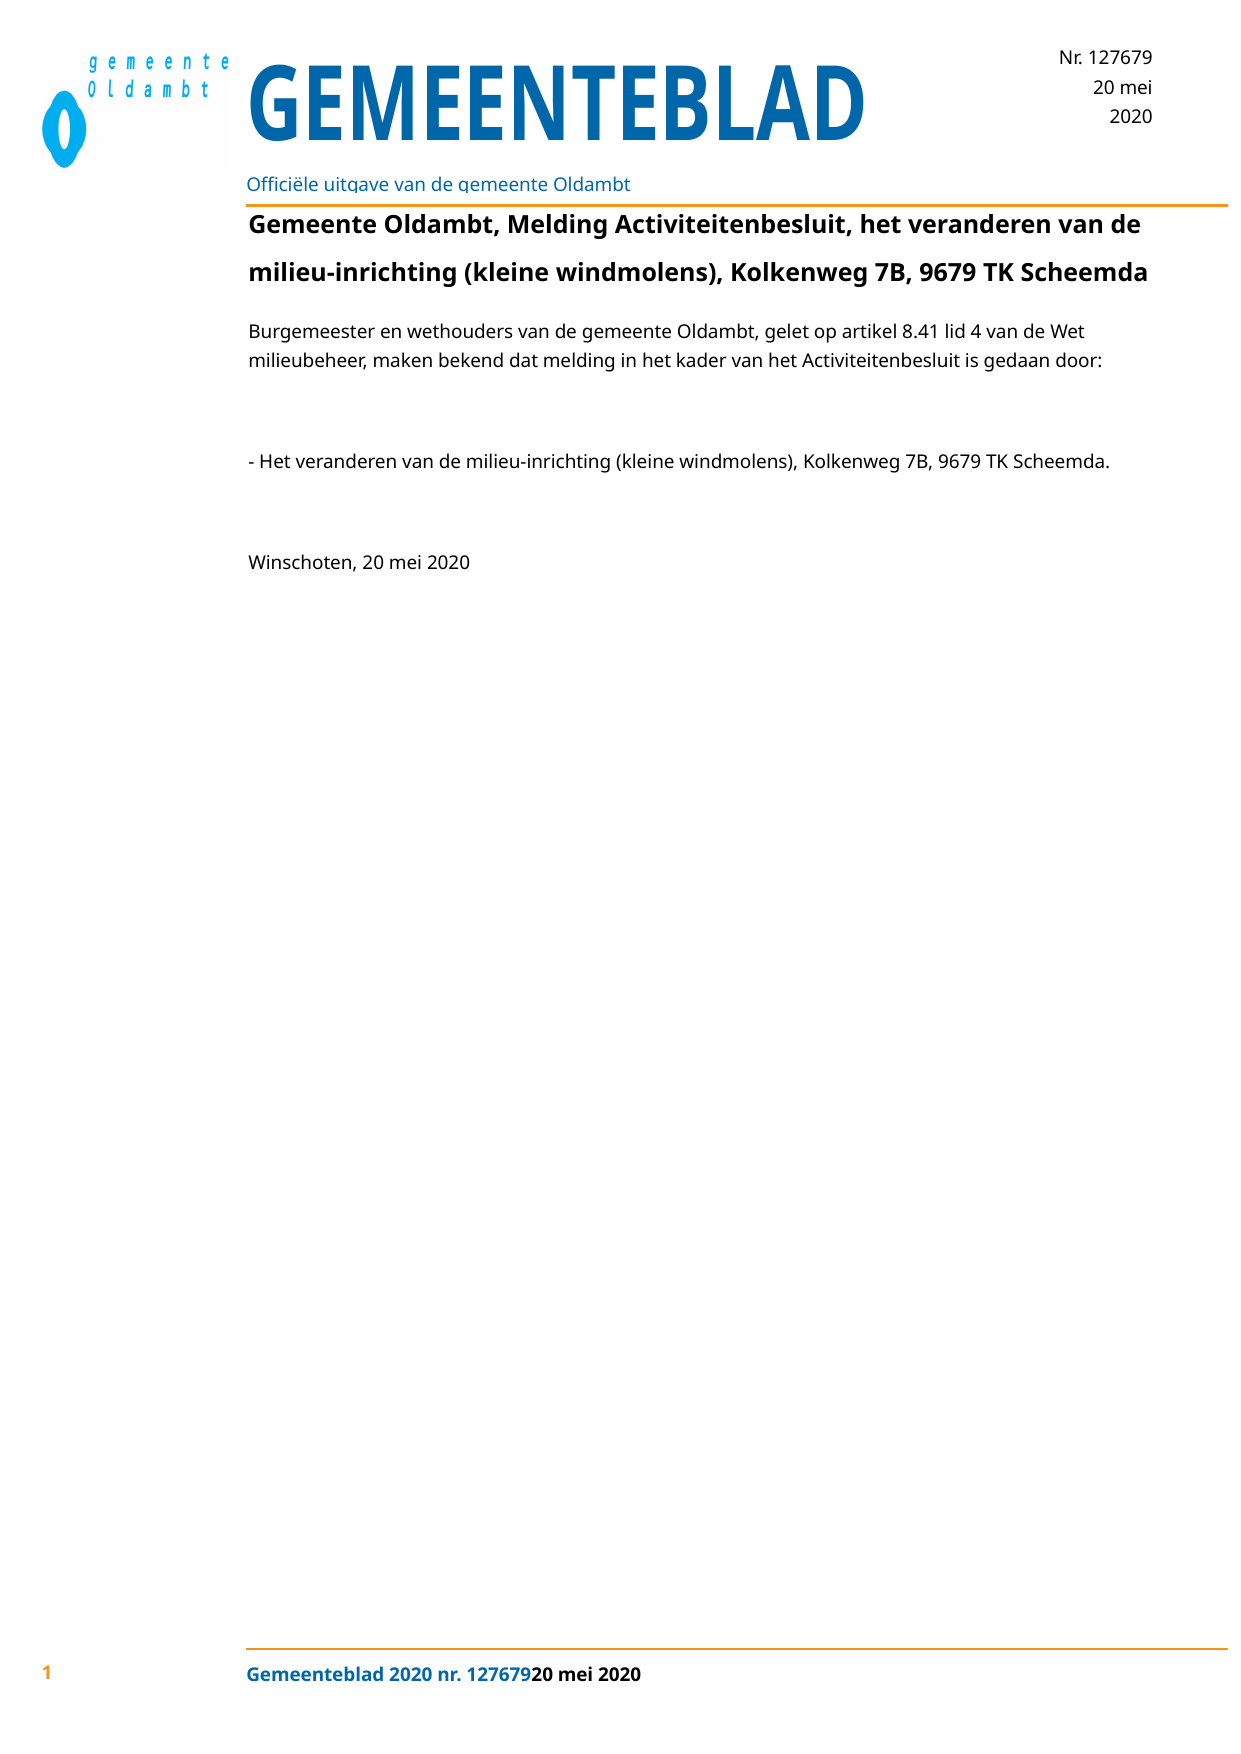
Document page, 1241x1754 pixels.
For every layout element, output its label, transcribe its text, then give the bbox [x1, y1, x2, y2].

picture [41, 47, 231, 172]
text Winschoten, 20 mei 2020 [248, 549, 1152, 575]
text Burgemeester en wethouders van de gemeente Oldambt, gelet op artikel 8.41 lid 4 van de Wet milieubeheer, maken bekend dat melding in het kader van het Activiteitenbesluit is gedaan door: [248, 318, 1152, 373]
text - Het veranderen van de milieu-inrichting (kleine windmolens), Kolkenweg 7B, 9679 TK Scheemda. [248, 448, 1152, 474]
text Gemeente Oldambt, Melding Activiteitenbesluit, het veranderen van de milieu-inrichting (kleine windmolens), Kolkenweg 7B, 9679 TK Scheemda [248, 207, 1152, 288]
